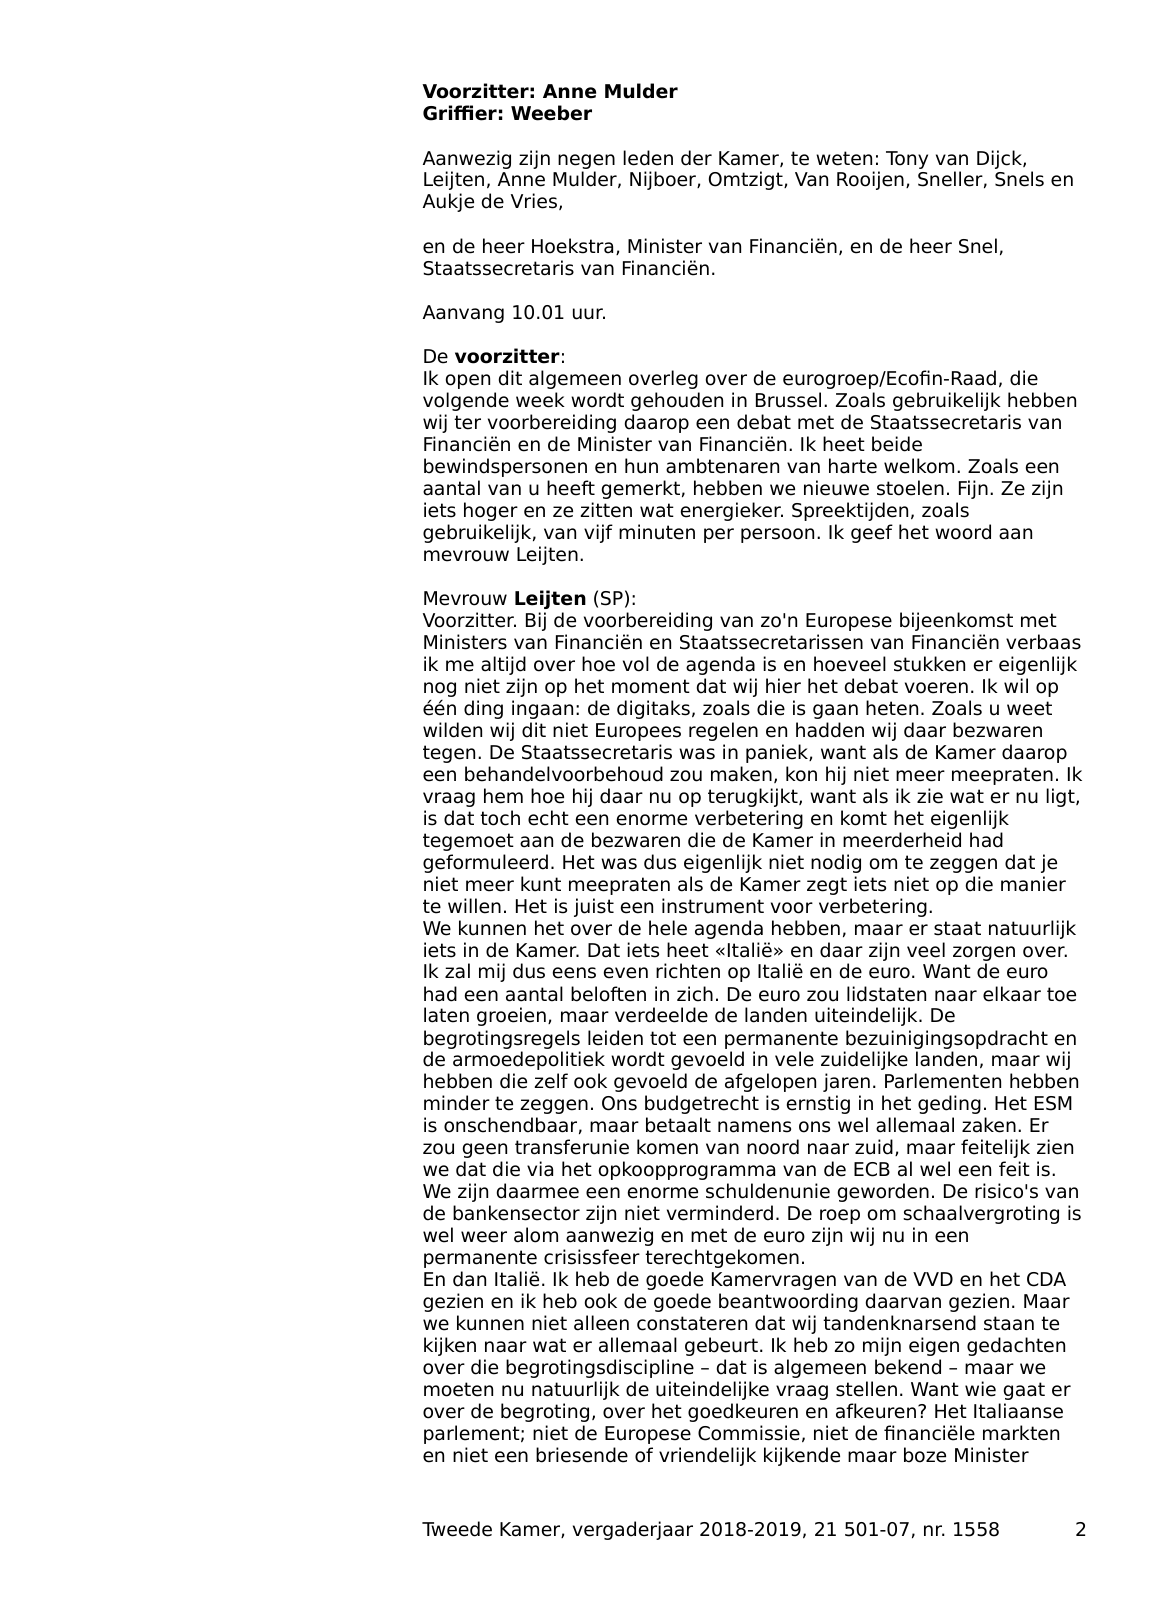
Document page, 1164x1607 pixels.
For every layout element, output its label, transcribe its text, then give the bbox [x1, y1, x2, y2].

text Mevrouw Leijten (SP): [422, 588, 1087, 610]
text Voorzitter. Bij de voorbereiding van zo'n Europese bijeenkomst met Ministers van Financiën en Staatssecretarissen van Financiën verbaas ik me altijd over hoe vol de agenda is en hoeveel stukken er eigenlijk nog niet zijn op het moment dat wij hier het debat voeren. Ik wil op één ding ingaan: de digitaks, zoals die is gaan heten. Zoals u weet wilden wij dit niet Europees regelen en hadden wij daar bezwaren tegen. De Staatssecretaris was in paniek, want als de Kamer daarop een behandelvoorbehoud zou maken, kon hij niet meer meepraten. Ik vraag hem hoe hij daar nu op terugkijkt, want als ik zie wat er nu ligt, is dat toch echt een enorme verbetering en komt het eigenlijk tegemoet aan de bezwaren die de Kamer in meerderheid had geformuleerd. Het was dus eigenlijk niet nodig om te zeggen dat je niet meer kunt meepraten als de Kamer zegt iets niet op die manier te willen. Het is juist een instrument voor verbetering. [422, 610, 1087, 917]
text En dan Italië. Ik heb de goede Kamervragen van de VVD en het CDA gezien en ik heb ook de goede beantwoording daarvan gezien. Maar we kunnen niet alleen constateren dat wij tandenknarsend staan te kijken naar wat er allemaal gebeurt. Ik heb zo mijn eigen gedachten over die begrotingsdiscipline – dat is algemeen bekend – maar we moeten nu natuurlijk de uiteindelijke vraag stellen. Want wie gaat er over de begroting, over het goedkeuren en afkeuren? Het Italiaanse parlement; niet de Europese Commissie, niet de financiële markten en niet een briesende of vriendelijk kijkende maar boze Minister [422, 1269, 1087, 1467]
text Aanwezig zijn negen leden der Kamer, te weten: Tony van Dijck, Leijten, Anne Mulder, Nijboer, Omtzigt, Van Rooijen, Sneller, Snels en Aukje de Vries, [422, 147, 1087, 213]
text De voorzitter: [422, 346, 1087, 368]
text We kunnen het over de hele agenda hebben, maar er staat natuurlijk iets in de Kamer. Dat iets heet «Italië» en daar zijn veel zorgen over. Ik zal mij dus eens even richten op Italië en de euro. Want de euro had een aantal beloften in zich. De euro zou lidstaten naar elkaar toe laten groeien, maar verdeelde de landen uiteindelijk. De begrotingsregels leiden tot een permanente bezuinigingsopdracht en de armoedepolitiek wordt gevoeld in vele zuidelijke landen, maar wij hebben die zelf ook gevoeld de afgelopen jaren. Parlementen hebben minder te zeggen. Ons budgetrecht is ernstig in het geding. Het ESM is onschendbaar, maar betaalt namens ons wel allemaal zaken. Er zou geen transferunie komen van noord naar zuid, maar feitelijk zien we dat die via het opkoopprogramma van de ECB al wel een feit is. We zijn daarmee een enorme schuldenunie geworden. De risico's van de bankensector zijn niet verminderd. De roep om schaalvergroting is wel weer alom aanwezig en met de euro zijn wij nu in een permanente crisissfeer terechtgekomen. [422, 917, 1087, 1269]
text Griffier: Weeber [422, 103, 1087, 125]
text Voorzitter: Anne Mulder [422, 81, 1087, 103]
text Aanvang 10.01 uur. [422, 302, 1087, 324]
text en de heer Hoekstra, Minister van Financiën, en de heer Snel, Staatssecretaris van Financiën. [422, 236, 1087, 279]
text Ik open dit algemeen overleg over de eurogroep/Ecofin-Raad, die volgende week wordt gehouden in Brussel. Zoals gebruikelijk hebben wij ter voorbereiding daarop een debat met de Staatssecretaris van Financiën en de Minister van Financiën. Ik heet beide bewindspersonen en hun ambtenaren van harte welkom. Zoals een aantal van u heeft gemerkt, hebben we nieuwe stoelen. Fijn. Ze zijn iets hoger en ze zitten wat energieker. Spreektijden, zoals gebruikelijk, van vijf minuten per persoon. Ik geef het woord aan mevrouw Leijten. [422, 368, 1087, 566]
